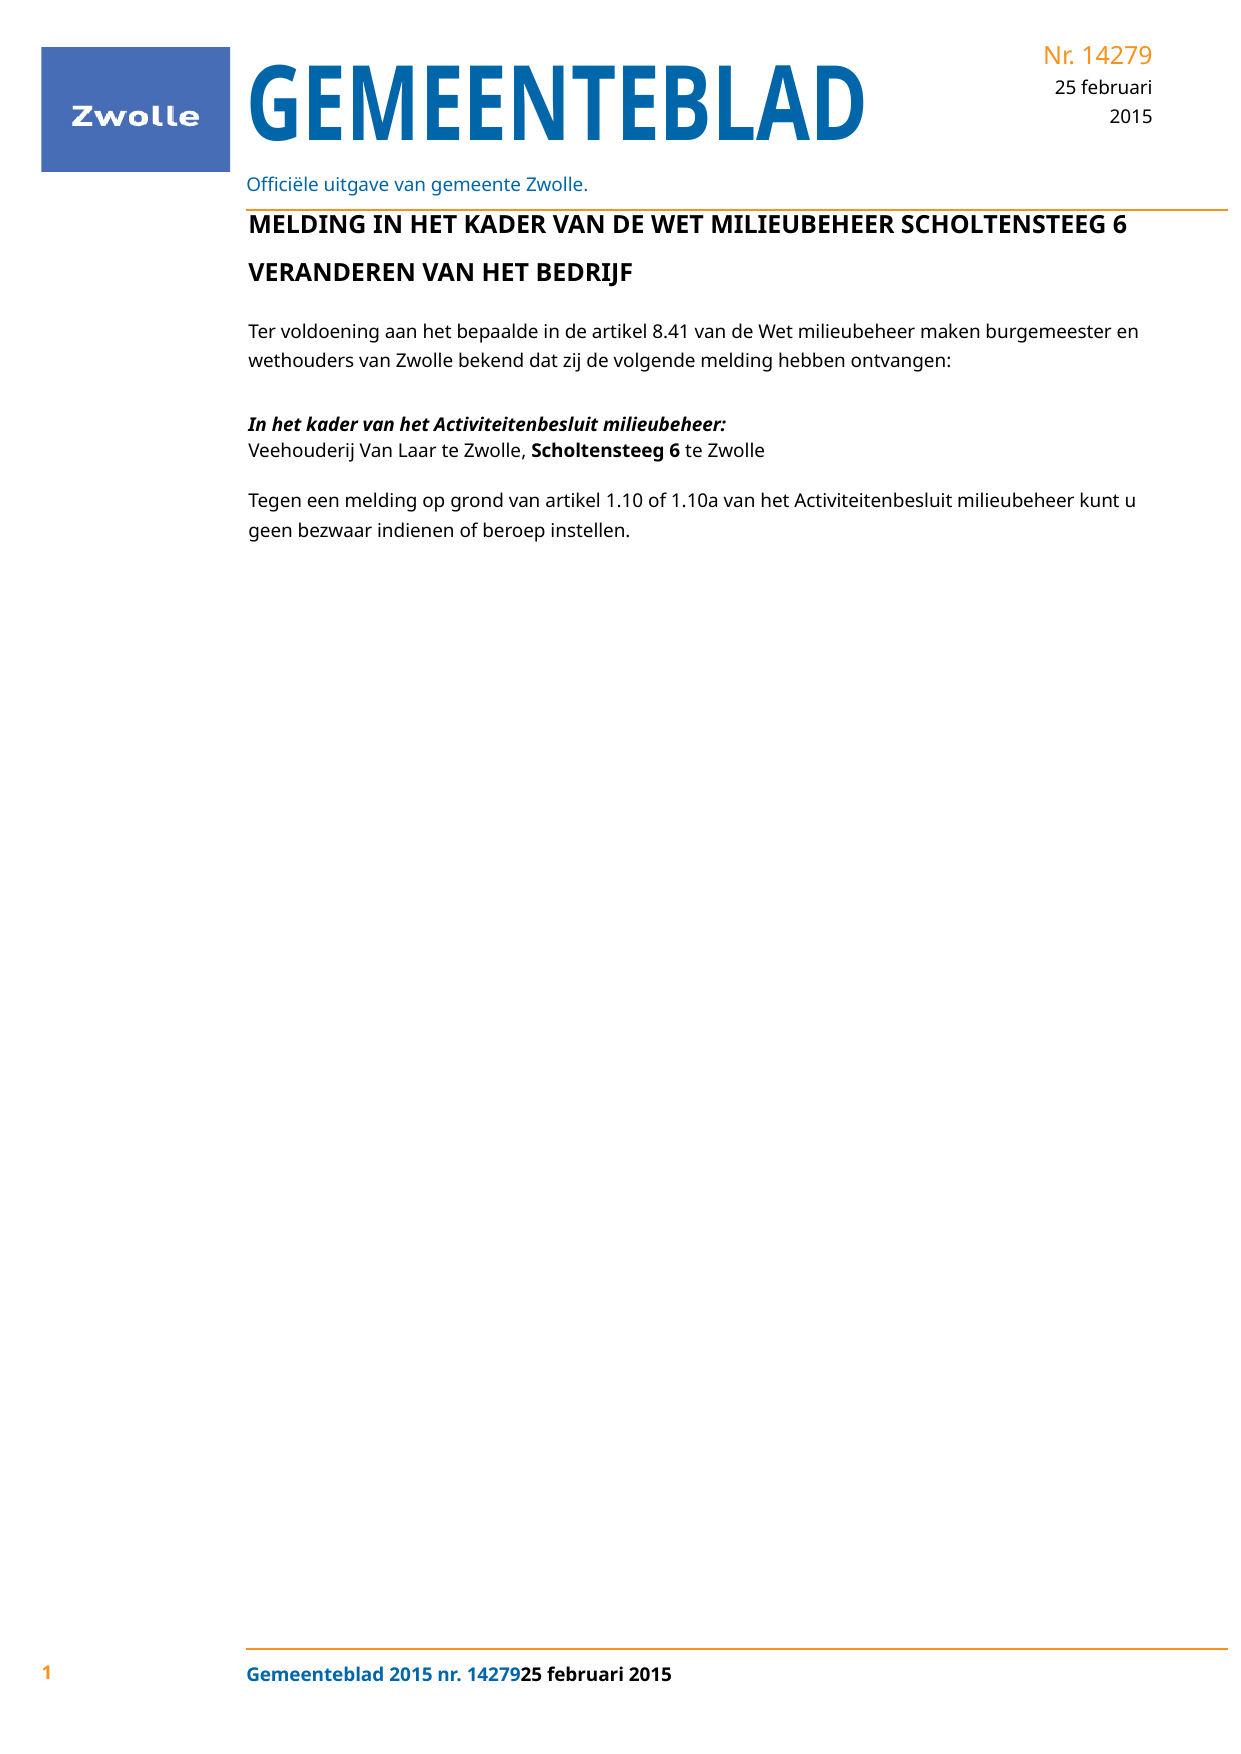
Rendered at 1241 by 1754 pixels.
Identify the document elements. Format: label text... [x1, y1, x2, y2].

text Ter voldoening aan het bepaalde in de artikel 8.41 van de Wet milieubeheer maken burgemeester en wethouders van Zwolle bekend dat zij de volgende melding hebben ontvangen: [248, 318, 1152, 373]
text Veehouderij Van Laar te Zwolle, Scholtensteeg 6 te Zwolle [248, 437, 1152, 463]
picture [41, 47, 231, 172]
text In het kader van het Activiteitenbesluit milieubeheer: [248, 411, 1152, 437]
text MELDING IN HET KADER VAN DE WET MILIEUBEHEER SCHOLTENSTEEG 6 VERANDEREN VAN HET BEDRIJF [248, 211, 1152, 288]
text Tegen een melding op grond van artikel 1.10 of 1.10a van het Activiteitenbesluit milieubeheer kunt u geen bezwaar indienen of beroep instellen. [248, 488, 1152, 543]
